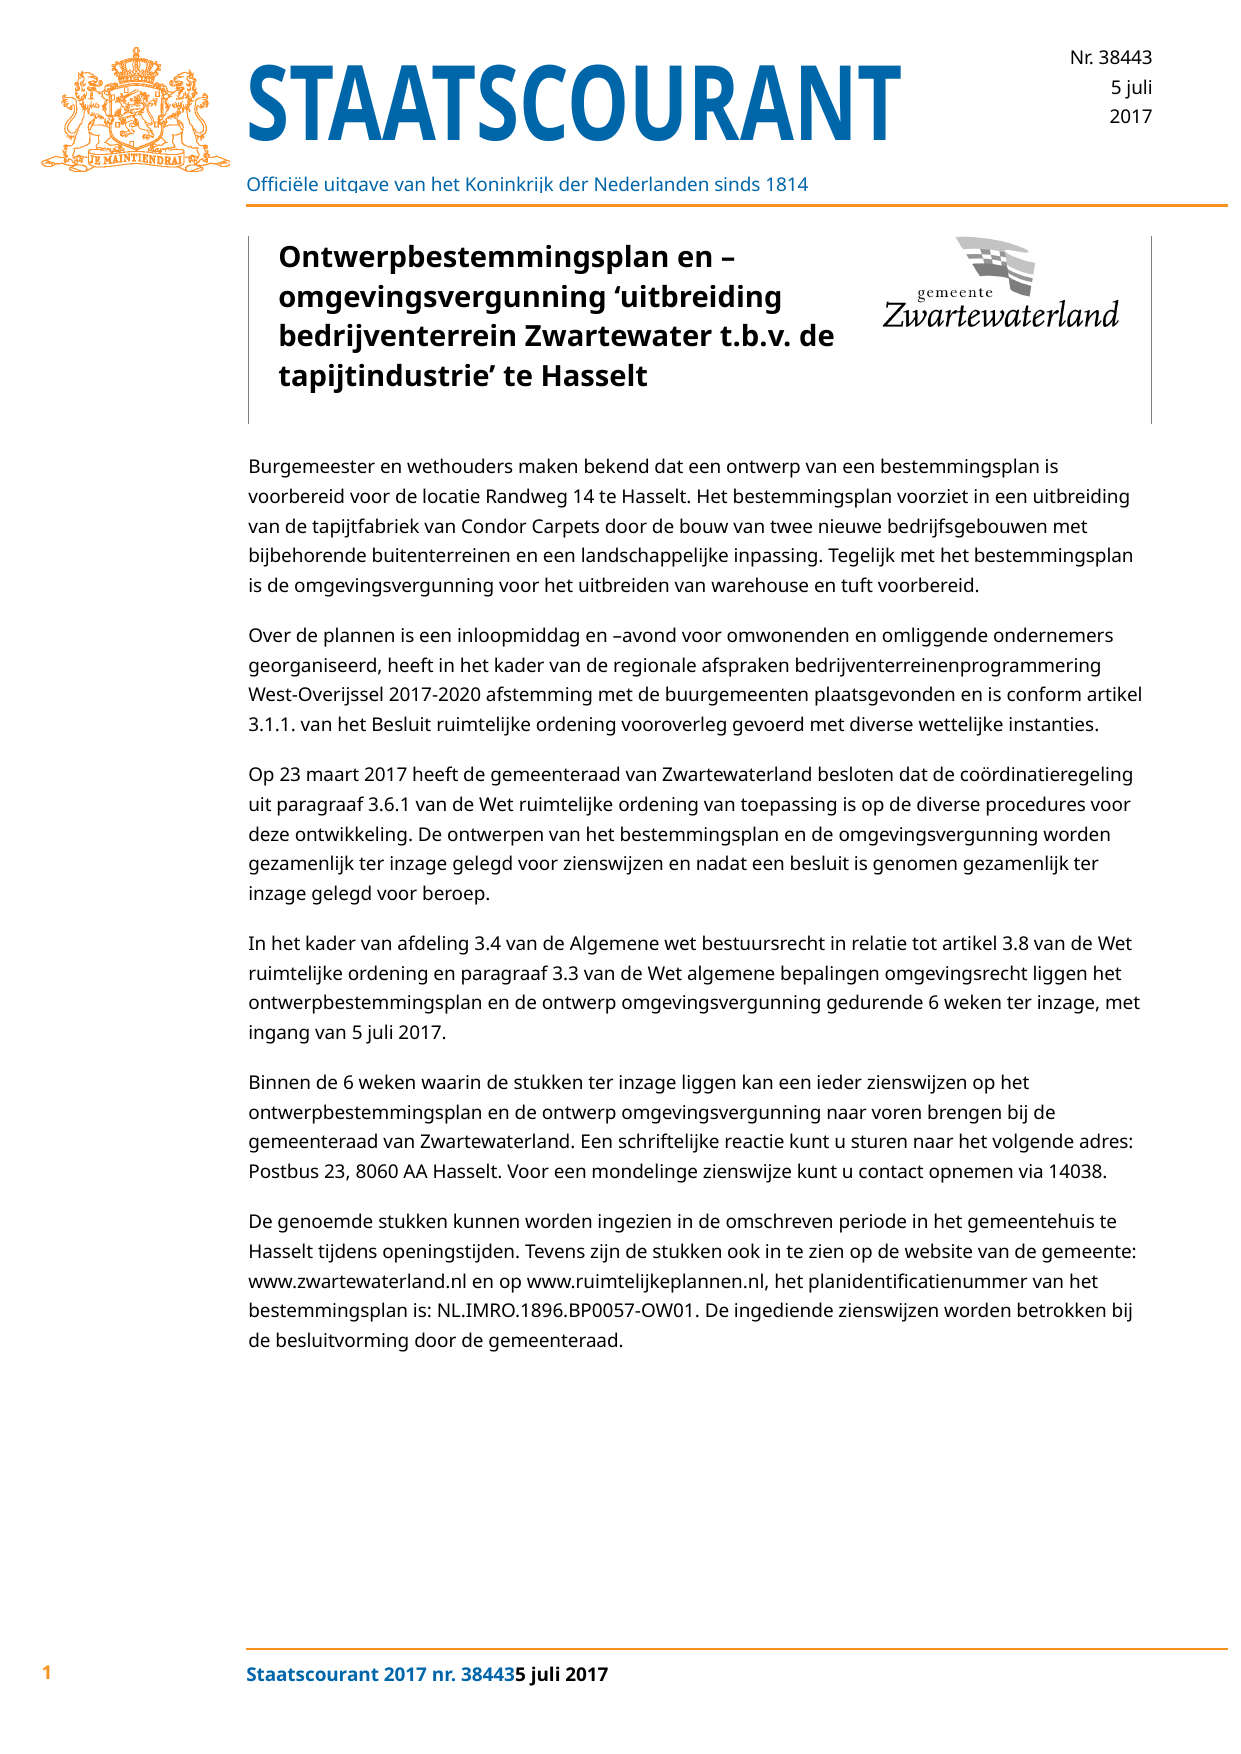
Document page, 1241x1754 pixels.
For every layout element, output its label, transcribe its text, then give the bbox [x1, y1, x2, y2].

text Binnen de 6 weken waarin de stukken ter inzage liggen kan een ieder zienswijzen op het ontwerpbestemmingsplan en de ontwerp omgevingsvergunning naar voren brengen bij de gemeenteraad van Zwartewaterland. Een schriftelijke reactie kunt u sturen naar het volgende adres: Postbus 23, 8060 AA Hasselt. Voor een mondelinge zienswijze kunt u contact opnemen via 14038. [248, 1069, 1152, 1184]
table_header Ontwerpbestemmingsplan en –omgevingsvergunning ‘uitbreiding bedrijventerrein Zwartewater t.b.v. de tapijtindustrie’ te Hasselt [249, 236, 850, 424]
picture [882, 236, 1119, 327]
picture [41, 47, 231, 172]
text Op 23 maart 2017 heeft de gemeenteraad van Zwartewaterland besloten dat de coördinatieregeling uit paragraaf 3.6.1 van de Wet ruimtelijke ordening van toepassing is op de diverse procedures voor deze ontwikkeling. De ontwerpen van het bestemmingsplan en de omgevingsvergunning worden gezamenlijk ter inzage gelegd voor zienswijzen en nadat een besluit is genomen gezamenlijk ter inzage gelegd voor beroep. [248, 762, 1152, 906]
text Over de plannen is een inloopmiddag en –avond voor omwonenden en omliggende ondernemers georganiseerd, heeft in het kader van de regionale afspraken bedrijventerreinenprogrammering West-Overijssel 2017-2020 afstemming met de buurgemeenten plaatsgevonden en is conform artikel 3.1.1. van het Besluit ruimtelijke ordening vooroverleg gevoerd met diverse wettelijke instanties. [248, 622, 1152, 737]
text In het kader van afdeling 3.4 van de Algemene wet bestuursrecht in relatie tot artikel 3.8 van de Wet ruimtelijke ordening en paragraaf 3.3 van de Wet algemene bepalingen omgevingsrecht liggen het ontwerpbestemmingsplan en de ontwerp omgevingsvergunning gedurende 6 weken ter inzage, met ingang van 5 juli 2017. [248, 930, 1152, 1045]
text Burgemeester en wethouders maken bekend dat een ontwerp van een bestemmingsplan is voorbereid voor de locatie Randweg 14 te Hasselt. Het bestemmingsplan voorziet in een uitbreiding van de tapijtfabriek van Condor Carpets door de bouw van twee nieuwe bedrijfsgebouwen met bijbehorende buitenterreinen en een landschappelijke inpassing. Tegelijk met het bestemmingsplan is de omgevingsvergunning voor het uitbreiden van warehouse en tuft voorbereid. [248, 454, 1152, 598]
table_header [850, 236, 1151, 424]
text De genoemde stukken kunnen worden ingezien in de omschreven periode in het gemeentehuis te Hasselt tijdens openingstijden. Tevens zijn de stukken ook in te zien op de website van de gemeente: www.zwartewaterland.nl en op www.ruimtelijkeplannen.nl, het planidentificatienummer van het bestemmingsplan is: NL.IMRO.1896.BP0057-OW01. De ingediende zienswijzen worden betrokken bij de besluitvorming door de gemeenteraad. [248, 1209, 1152, 1353]
